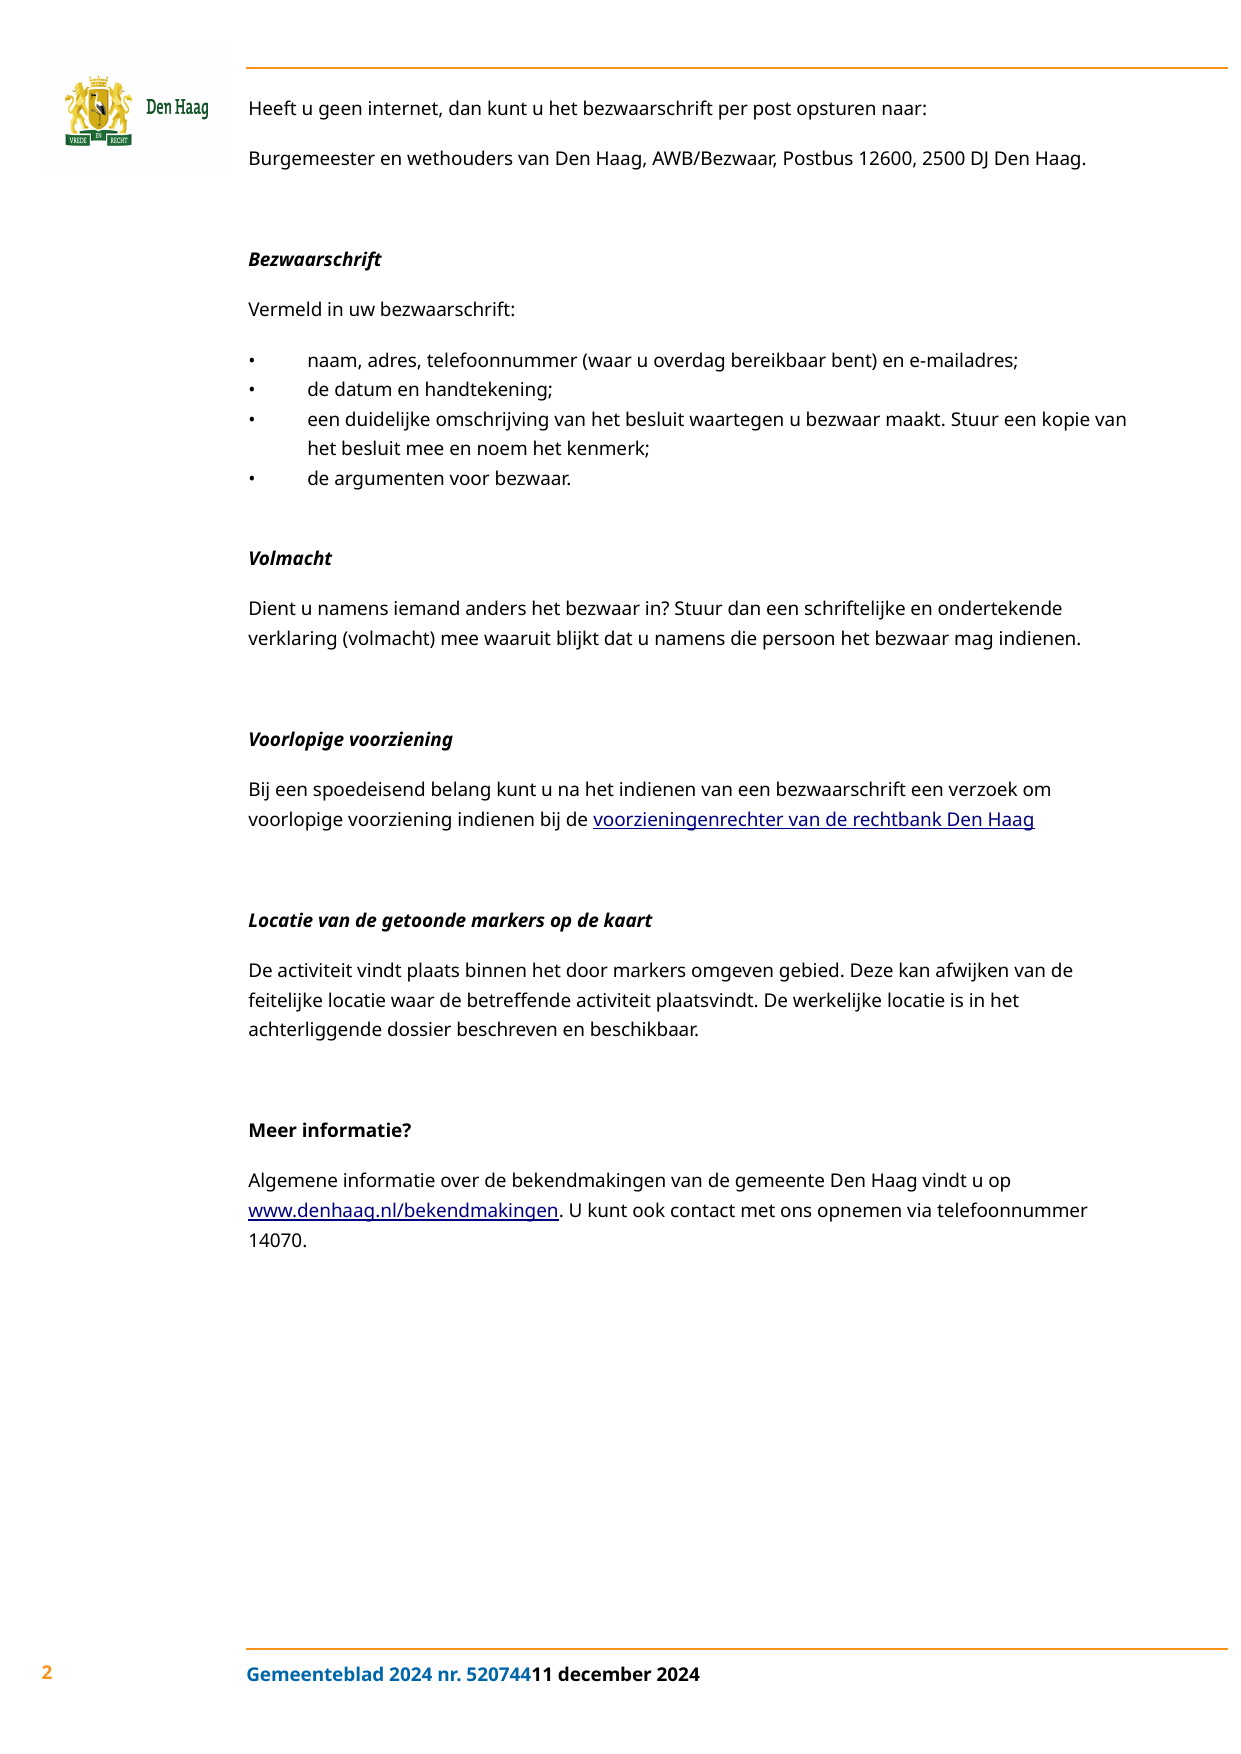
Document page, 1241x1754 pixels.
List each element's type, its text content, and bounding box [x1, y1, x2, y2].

text De activiteit vindt plaats binnen het door markers omgeven gebied. Deze kan afwijken van de feitelijke locatie waar de betreffende activiteit plaatsvindt. De werkelijke locatie is in het achterliggende dossier beschreven en beschikbaar. [248, 957, 1152, 1042]
text Locatie van de getoonde markers op de kaart [248, 907, 1152, 933]
picture [41, 47, 231, 172]
text Bij een spoedeisend belang kunt u na het indienen van een bezwaarschrift een verzoek om voorlopige voorziening indienen bij de voorzieningenrechter van de rechtbank Den Haag [248, 776, 1152, 832]
list de argumenten voor bezwaar. [248, 465, 1152, 491]
text Meer informatie? [248, 1117, 1152, 1143]
list de datum en handtekening; [248, 376, 1152, 402]
text Voorlopige voorziening [248, 726, 1152, 752]
text Algemene informatie over de bekendmakingen van de gemeente Den Haag vindt u op www.denhaag.nl/bekendmakingen. U kunt ook contact met ons opnemen via telefoonnummer 14070. [248, 1168, 1152, 1253]
list een duidelijke omschrijving van het besluit waartegen u bezwaar maakt. Stuur een kopie van het besluit mee en noem het kenmerk; [248, 406, 1152, 461]
text Heeft u geen internet, dan kunt u het bezwaarschrift per post opsturen naar: [248, 95, 1152, 121]
list naam, adres, telefoonnummer (waar u overdag bereikbaar bent) en e-mailadres; [248, 347, 1152, 373]
text Volmacht [248, 545, 1152, 571]
text Dient u namens iemand anders het bezwaar in? Stuur dan een schriftelijke en ondertekende verklaring (volmacht) mee waaruit blijkt dat u namens die persoon het bezwaar mag indienen. [248, 596, 1152, 651]
text Bezwaarschrift [248, 246, 1152, 272]
text Vermeld in uw bezwaarschrift: [248, 296, 1152, 322]
text Burgemeester en wethouders van Den Haag, AWB/Bezwaar, Postbus 12600, 2500 DJ Den Haag. [248, 145, 1152, 171]
